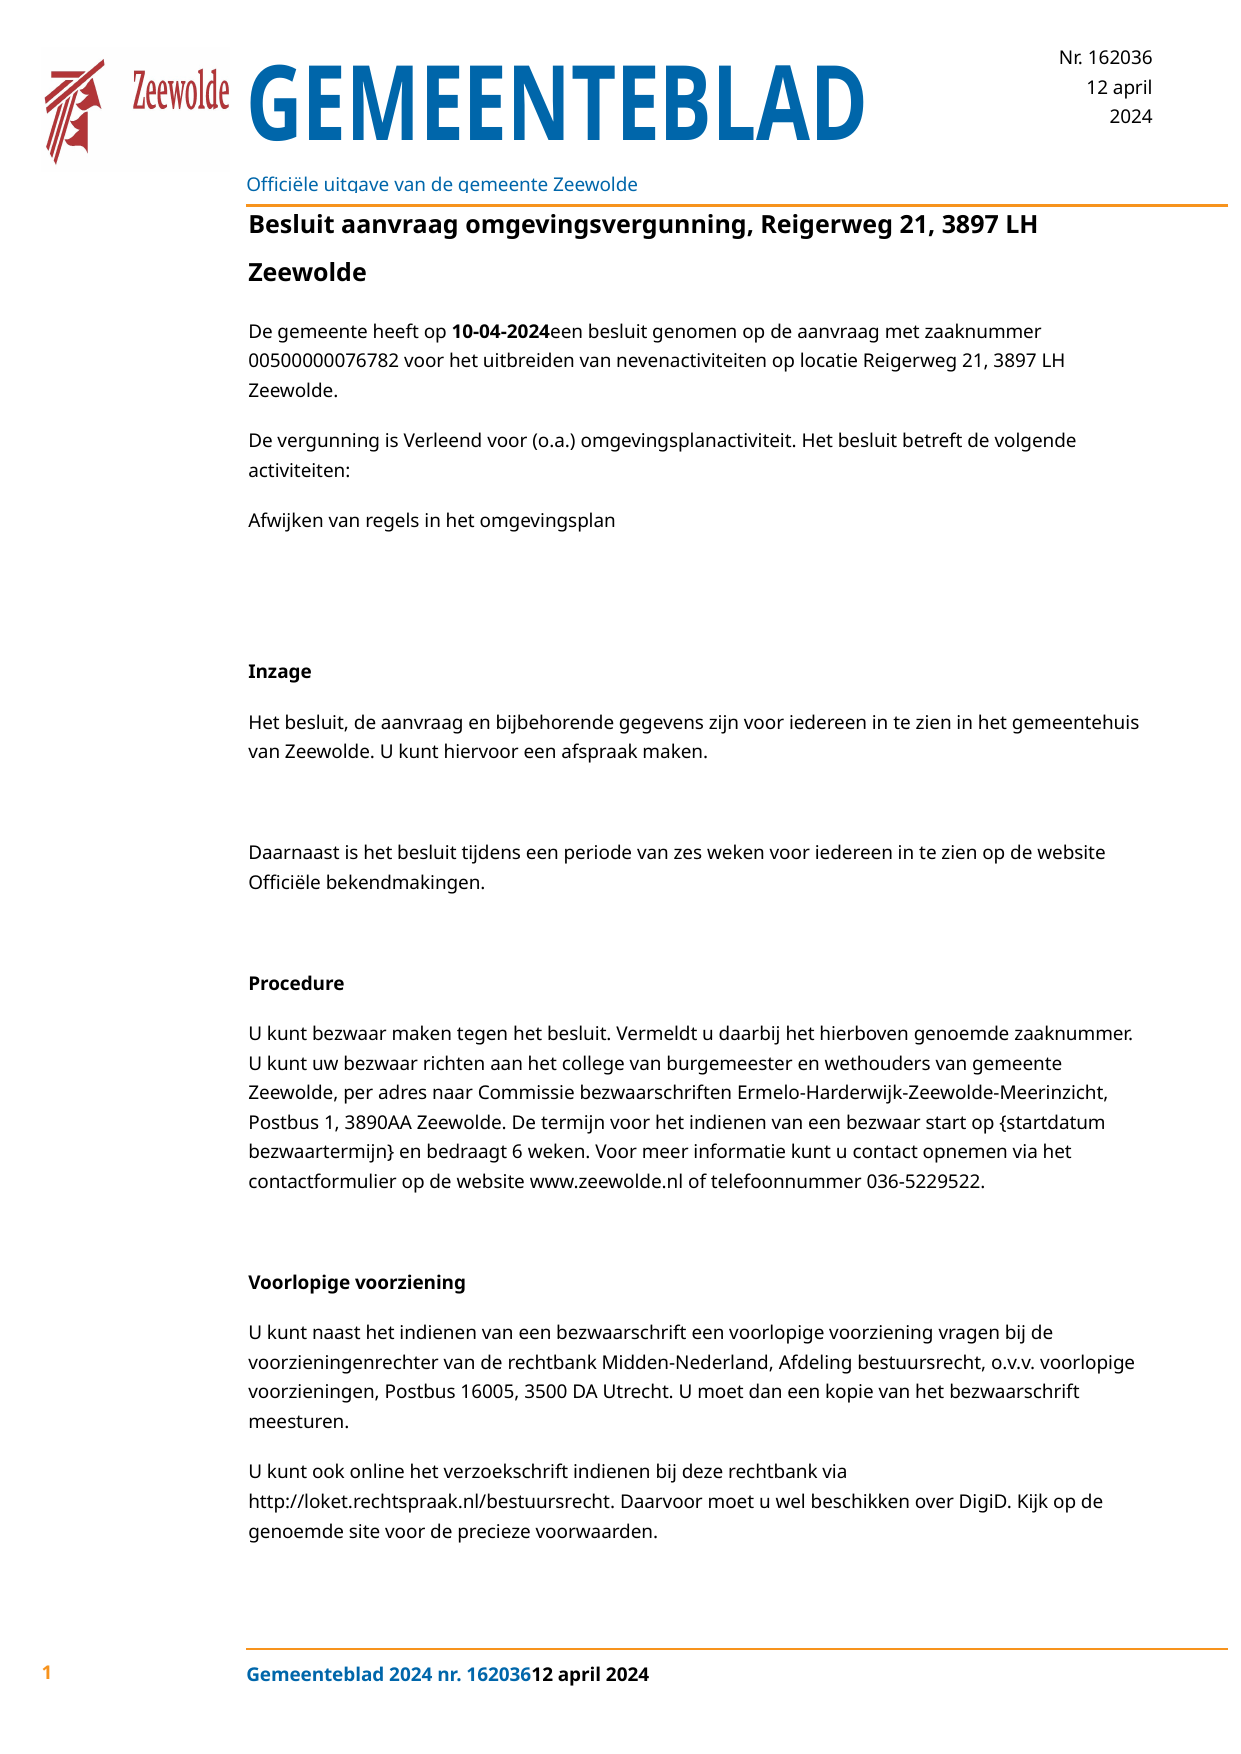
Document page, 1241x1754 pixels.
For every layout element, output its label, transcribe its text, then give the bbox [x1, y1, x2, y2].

text De gemeente heeft op 10-04-2024een besluit genomen op de aanvraag met zaaknummer 00500000076782 voor het uitbreiden van nevenactiviteiten op locatie Reigerweg 21, 3897 LH Zeewolde. [248, 318, 1152, 403]
text U kunt bezwaar maken tegen het besluit. Vermeldt u daarbij het hierboven genoemde zaaknummer. U kunt uw bezwaar richten aan het college van burgemeester en wethouders van gemeente Zeewolde, per adres naar Commissie bezwaarschriften Ermelo-Harderwijk-Zeewolde-Meerinzicht, Postbus 1, 3890AA Zeewolde. De termijn voor het indienen van een bezwaar start op {startdatum bezwaartermijn} en bedraagt 6 weken. Voor meer informatie kunt u contact opnemen via het contactformulier op de website www.zeewolde.nl of telefoonnummer 036-5229522. [248, 1020, 1152, 1194]
text Daarnaast is het besluit tijdens een periode van zes weken voor iedereen in te zien op de website Officiële bekendmakingen. [248, 839, 1152, 895]
text Besluit aanvraag omgevingsvergunning, Reigerweg 21, 3897 LH Zeewolde [248, 207, 1152, 288]
text Procedure [248, 970, 1152, 996]
picture [41, 47, 231, 172]
text Inzage [248, 659, 1152, 684]
text Afwijken van regels in het omgevingsplan [248, 507, 1152, 533]
text Voorlopige voorziening [248, 1269, 1152, 1295]
text De vergunning is Verleend voor (o.a.) omgevingsplanactiviteit. Het besluit betreft de volgende activiteiten: [248, 427, 1152, 483]
text Het besluit, de aanvraag en bijbehorende gegevens zijn voor iedereen in te zien in het gemeentehuis van Zeewolde. U kunt hiervoor een afspraak maken. [248, 709, 1152, 764]
text U kunt naast het indienen van een bezwaarschrift een voorlopige voorziening vragen bij de voorzieningenrechter van de rechtbank Midden-Nederland, Afdeling bestuursrecht, o.v.v. voorlopige voorzieningen, Postbus 16005, 3500 DA Utrecht. U moet dan een kopie van het bezwaarschrift meesturen. [248, 1319, 1152, 1434]
text U kunt ook online het verzoekschrift indienen bij deze rechtbank via http://loket.rechtspraak.nl/bestuursrecht. Daarvoor moet u wel beschikken over DigiD. Kijk op de genoemde site voor de precieze voorwaarden. [248, 1459, 1152, 1544]
